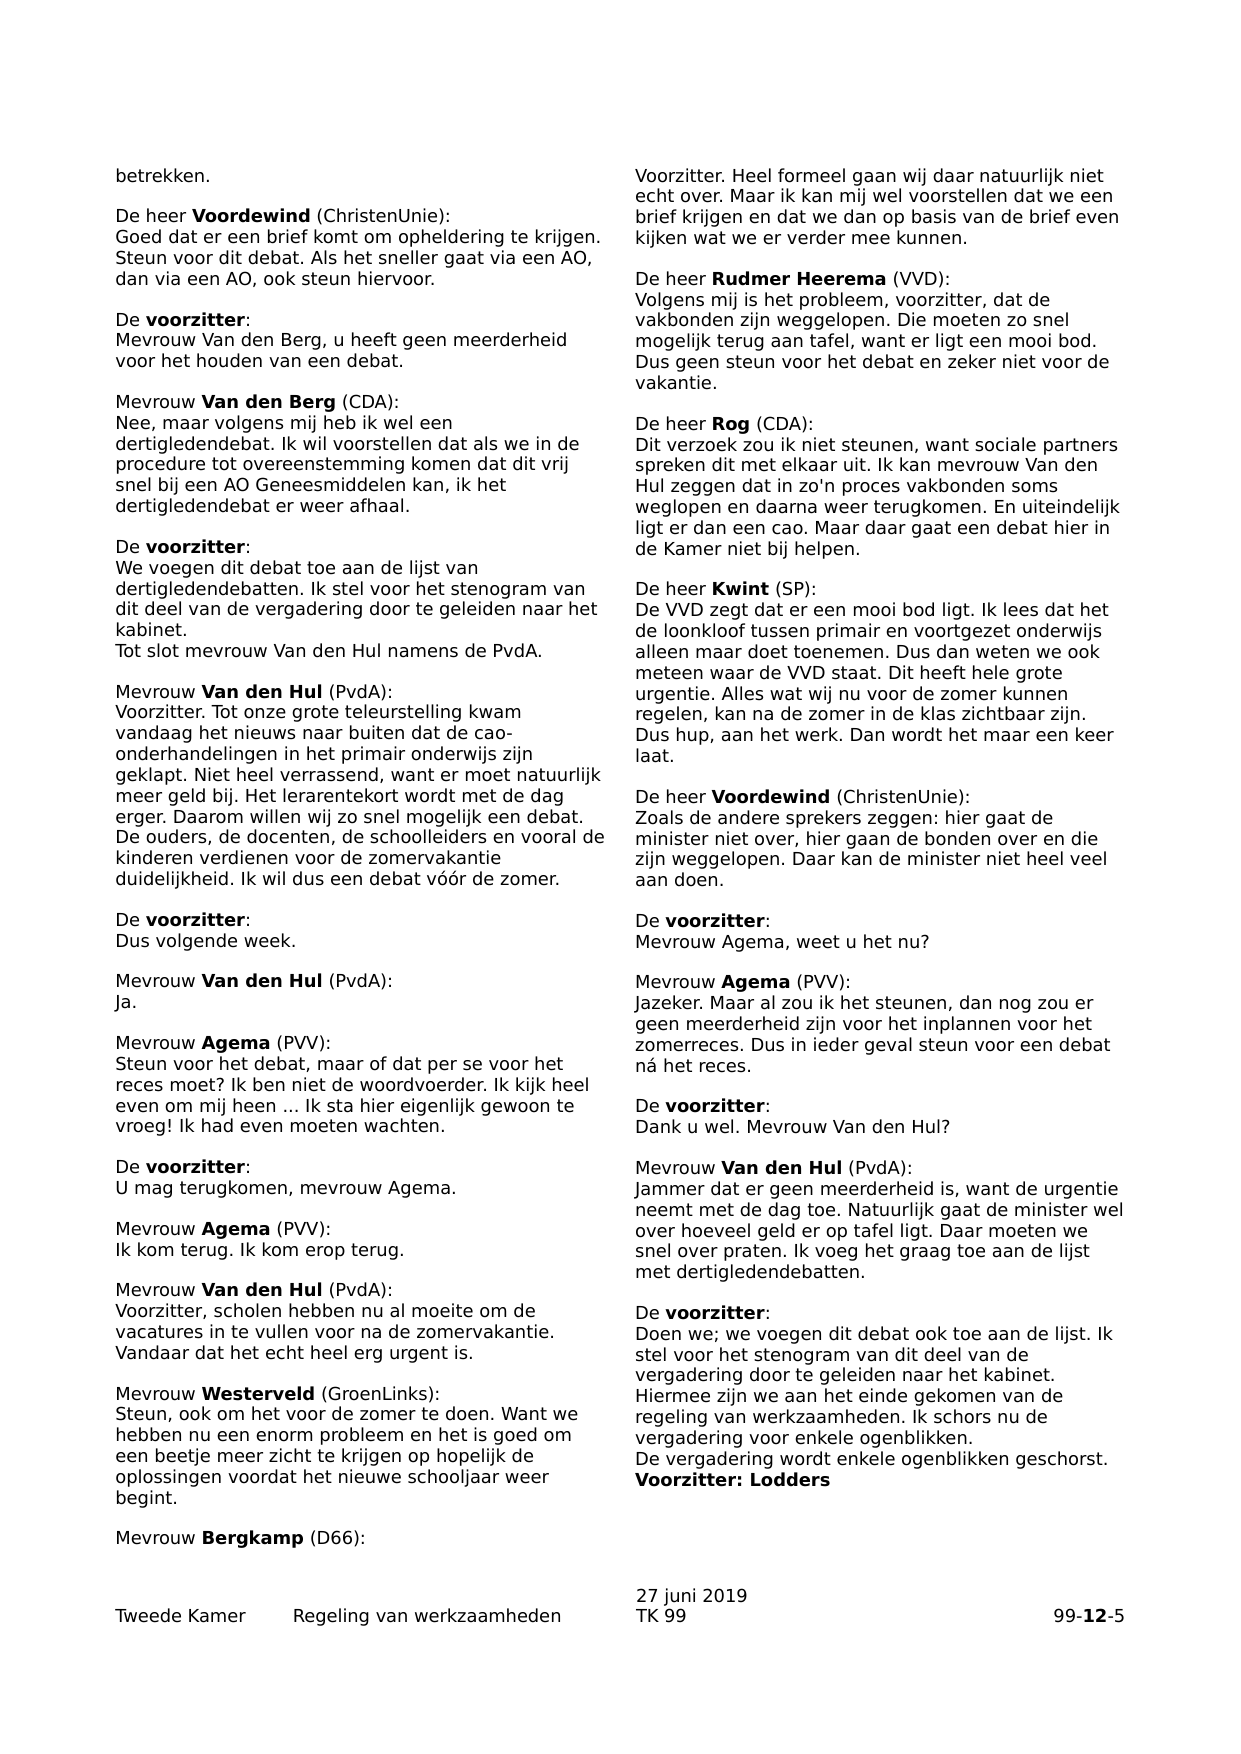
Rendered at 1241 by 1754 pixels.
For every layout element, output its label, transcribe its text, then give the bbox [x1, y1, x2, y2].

text Tot slot mevrouw Van den Hul namens de PvdA. [115, 641, 605, 662]
text Mevrouw Van den Hul (PvdA): [115, 682, 605, 702]
text Voorzitter. Tot onze grote teleurstelling kwam vandaag het nieuws naar buiten dat de cao-onderhandelingen in het primair onderwijs zijn geklapt. Niet heel verrassend, want er moet natuurlijk meer geld bij. Het lerarentekort wordt met de dag erger. Daarom willen wij zo snel mogelijk een debat. De ouders, de docenten, de schoolleiders en vooral de kinderen verdienen voor de zomervakantie duidelijkheid. Ik wil dus een debat vóór de zomer. [115, 702, 605, 890]
text Mevrouw Agema (PVV): [115, 1033, 605, 1054]
text betrekken. [115, 165, 605, 186]
text Hiermee zijn we aan het einde gekomen van de regeling van werkzaamheden. Ik schors nu de vergadering voor enkele ogenblikken. [635, 1386, 1125, 1448]
text Mevrouw Van den Hul (PvdA): [635, 1158, 1125, 1179]
text De voorzitter: [635, 1096, 1125, 1117]
text De voorzitter: [115, 1157, 605, 1178]
text De heer Voordewind (ChristenUnie): [115, 206, 605, 227]
text De voorzitter: [635, 1303, 1125, 1323]
text Jammer dat er geen meerderheid is, want de urgentie neemt met de dag toe. Natuurlijk gaat de minister wel over hoeveel geld er op tafel ligt. Daar moeten we snel over praten. Ik voeg het graag toe aan de lijst met dertigledendebatten. [635, 1179, 1125, 1283]
text De vergadering wordt enkele ogenblikken geschorst. [635, 1448, 1125, 1469]
text De VVD zegt dat er een mooi bod ligt. Ik lees dat het de loonkloof tussen primair en voortgezet onderwijs alleen maar doet toenemen. Dus dan weten we ook meteen waar de VVD staat. Dit heeft hele grote urgentie. Alles wat wij nu voor de zomer kunnen regelen, kan na de zomer in de klas zichtbaar zijn. Dus hup, aan het werk. Dan wordt het maar een keer laat. [635, 600, 1125, 767]
text Zoals de andere sprekers zeggen: hier gaat de minister niet over, hier gaan de bonden over en die zijn weggelopen. Daar kan de minister niet heel veel aan doen. [635, 807, 1125, 891]
text Voorzitter, scholen hebben nu al moeite om de vacatures in te vullen voor na de zomervakantie. Vandaar dat het echt heel erg urgent is. [115, 1301, 605, 1363]
text Mevrouw Agema (PVV): [115, 1218, 605, 1239]
text De voorzitter: [115, 309, 605, 330]
text De voorzitter: [635, 911, 1125, 931]
text Mevrouw Van den Hul (PvdA): [115, 1280, 605, 1301]
text Mevrouw Van den Berg, u heeft geen meerderheid voor het houden van een debat. [115, 330, 605, 372]
text Jazeker. Maar al zou ik het steunen, dan nog zou er geen meerderheid zijn voor het inplannen voor het zomerreces. Dus in ieder geval steun voor een debat ná het reces. [635, 993, 1125, 1076]
text De voorzitter: [115, 537, 605, 557]
text Doen we; we voegen dit debat ook toe aan de lijst. Ik stel voor het stenogram van dit deel van de vergadering door te geleiden naar het kabinet. [635, 1323, 1125, 1386]
text Voorzitter. Heel formeel gaan wij daar natuurlijk niet echt over. Maar ik kan mij wel voorstellen dat we een brief krijgen en dat we dan op basis van de brief even kijken wat we er verder mee kunnen. [635, 165, 1125, 249]
text Mevrouw Agema, weet u het nu? [635, 931, 1125, 952]
text Ja. [115, 992, 605, 1013]
text Volgens mij is het probleem, voorzitter, dat de vakbonden zijn weggelopen. Die moeten zo snel mogelijk terug aan tafel, want er ligt een mooi bod. Dus geen steun voor het debat en zeker niet voor de vakantie. [635, 289, 1125, 393]
text De voorzitter: [115, 910, 605, 931]
text U mag terugkomen, mevrouw Agema. [115, 1178, 605, 1198]
text Nee, maar volgens mij heb ik wel een dertigledendebat. Ik wil voorstellen dat als we in de procedure tot overeenstemming komen dat dit vrij snel bij een AO Geneesmiddelen kan, ik het dertigledendebat er weer afhaal. [115, 412, 605, 517]
text Mevrouw Van den Hul (PvdA): [115, 971, 605, 992]
text Mevrouw Bergkamp (D66): [115, 1528, 605, 1549]
text De heer Kwint (SP): [635, 579, 1125, 600]
text We voegen dit debat toe aan de lijst van dertigledendebatten. Ik stel voor het stenogram van dit deel van de vergadering door te geleiden naar het kabinet. [115, 557, 605, 641]
text Dank u wel. Mevrouw Van den Hul? [635, 1117, 1125, 1138]
text De heer Rog (CDA): [635, 413, 1125, 434]
text Mevrouw Westerveld (GroenLinks): [115, 1383, 605, 1404]
text Mevrouw Van den Berg (CDA): [115, 392, 605, 412]
text Mevrouw Agema (PVV): [635, 972, 1125, 993]
text De heer Voordewind (ChristenUnie): [635, 787, 1125, 807]
text Goed dat er een brief komt om opheldering te krijgen. Steun voor dit debat. Als het sneller gaat via een AO, dan via een AO, ook steun hiervoor. [115, 227, 605, 289]
text Dit verzoek zou ik niet steunen, want sociale partners spreken dit met elkaar uit. Ik kan mevrouw Van den Hul zeggen dat in zo'n proces vakbonden soms weglopen en daarna weer terugkomen. En uiteindelijk ligt er dan een cao. Maar daar gaat een debat hier in de Kamer niet bij helpen. [635, 434, 1125, 559]
text Voorzitter: Lodders [635, 1469, 1125, 1490]
text Steun voor het debat, maar of dat per se voor het reces moet? Ik ben niet de woordvoerder. Ik kijk heel even om mij heen ... Ik sta hier eigenlijk gewoon te vroeg! Ik had even moeten wachten. [115, 1054, 605, 1137]
text De heer Rudmer Heerema (VVD): [635, 269, 1125, 289]
text Ik kom terug. Ik kom erop terug. [115, 1239, 605, 1260]
text Steun, ook om het voor de zomer te doen. Want we hebben nu een enorm probleem en het is goed om een beetje meer zicht te krijgen op hopelijk de oplossingen voordat het nieuwe schooljaar weer begint. [115, 1404, 605, 1508]
text Dus volgende week. [115, 931, 605, 951]
